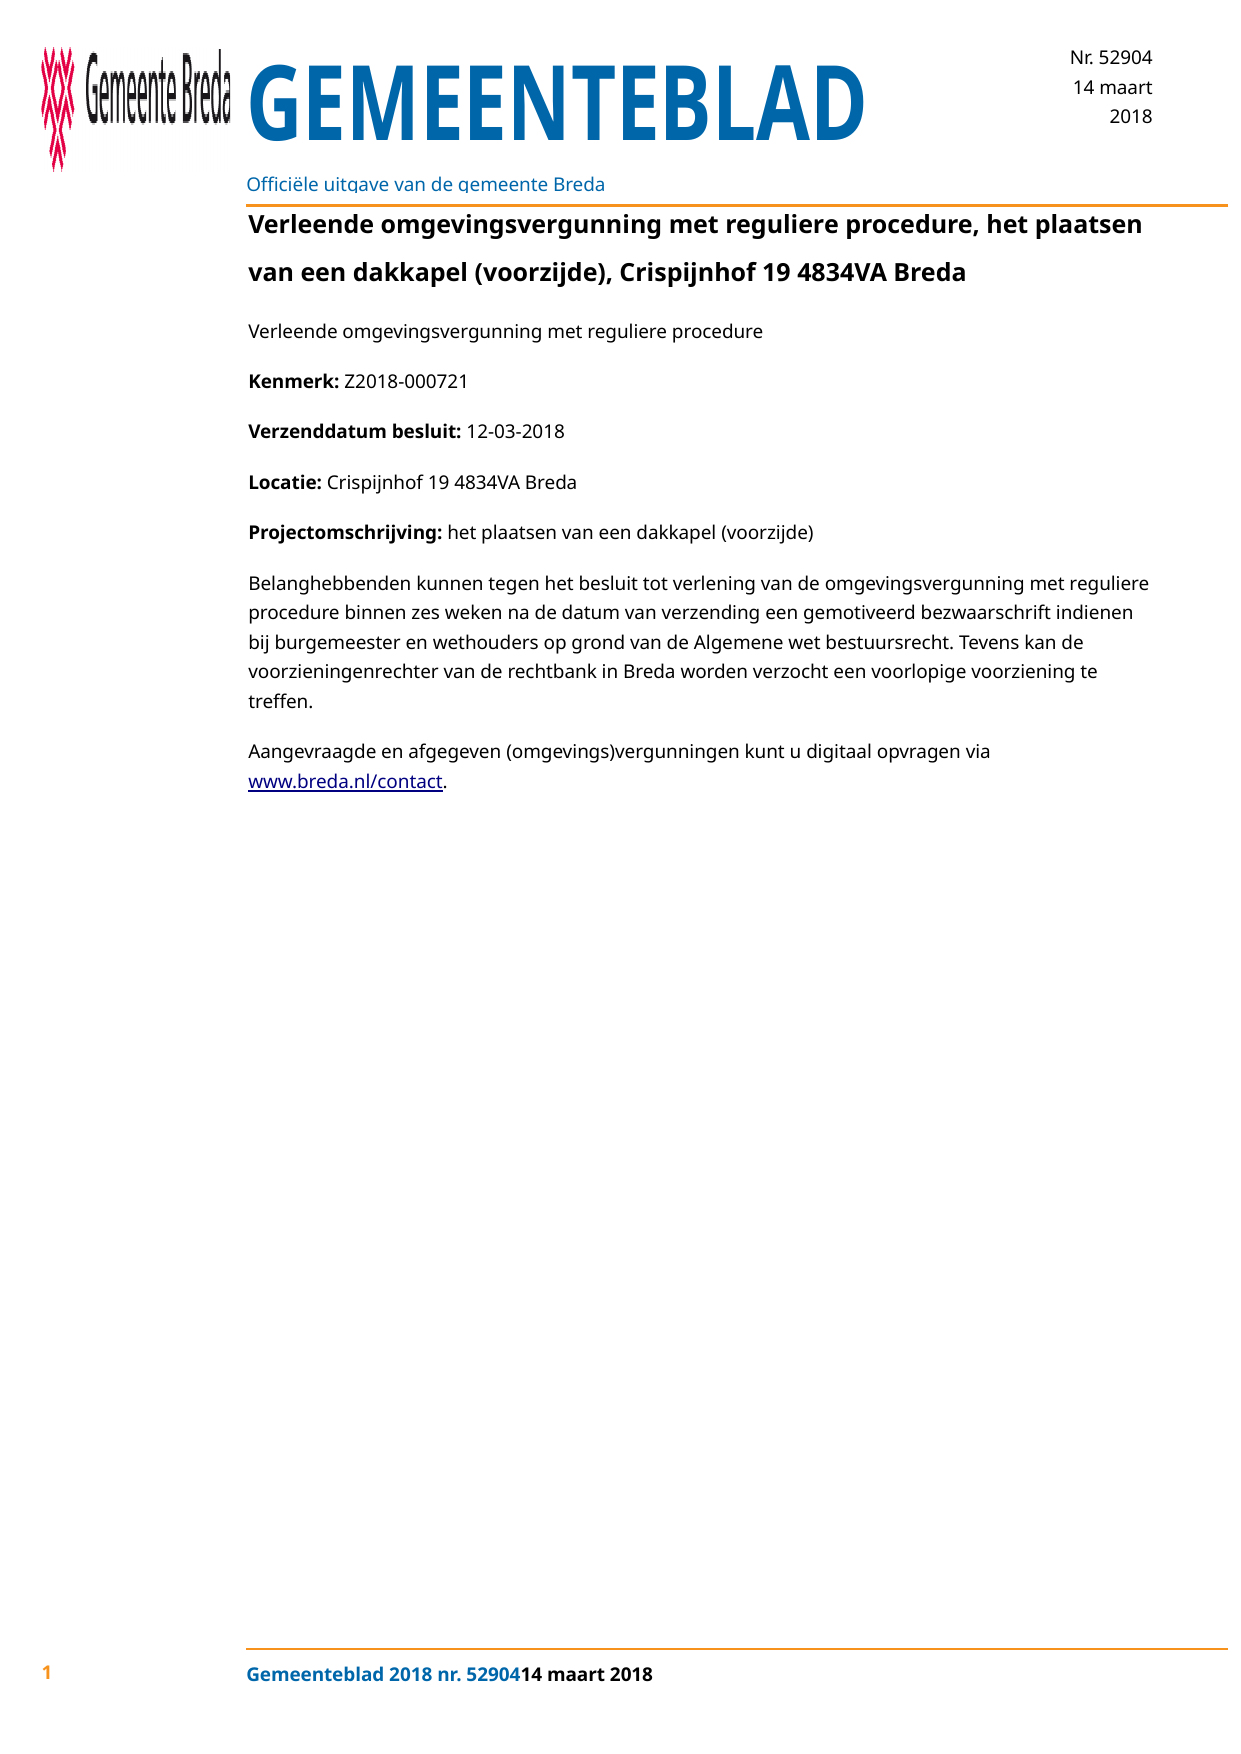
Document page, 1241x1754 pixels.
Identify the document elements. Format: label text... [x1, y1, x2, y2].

text Projectomschrijving: het plaatsen van een dakkapel (voorzijde) [248, 519, 1152, 545]
text Verzenddatum besluit: 12-03-2018 [248, 419, 1152, 444]
text Aangevraagde en afgegeven (omgevings)vergunningen kunt u digitaal opvragen via www.breda.nl/contact. [248, 739, 1152, 794]
text Locatie: Crispijnhof 19 4834VA Breda [248, 469, 1152, 495]
text Kenmerk: Z2018-000721 [248, 368, 1152, 394]
text Belanghebbenden kunnen tegen het besluit tot verlening van de omgevingsvergunning met reguliere procedure binnen zes weken na de datum van verzending een gemotiveerd bezwaarschrift indienen bij burgemeester en wethouders op grond van de Algemene wet bestuursrecht. Tevens kan de voorzieningenrechter van de rechtbank in Breda worden verzocht een voorlopige voorziening te treffen. [248, 570, 1152, 714]
text Verleende omgevingsvergunning met reguliere procedure, het plaatsen van een dakkapel (voorzijde), Crispijnhof 19 4834VA Breda [248, 207, 1152, 288]
picture [41, 47, 231, 172]
text Verleende omgevingsvergunning met reguliere procedure [248, 318, 1152, 344]
